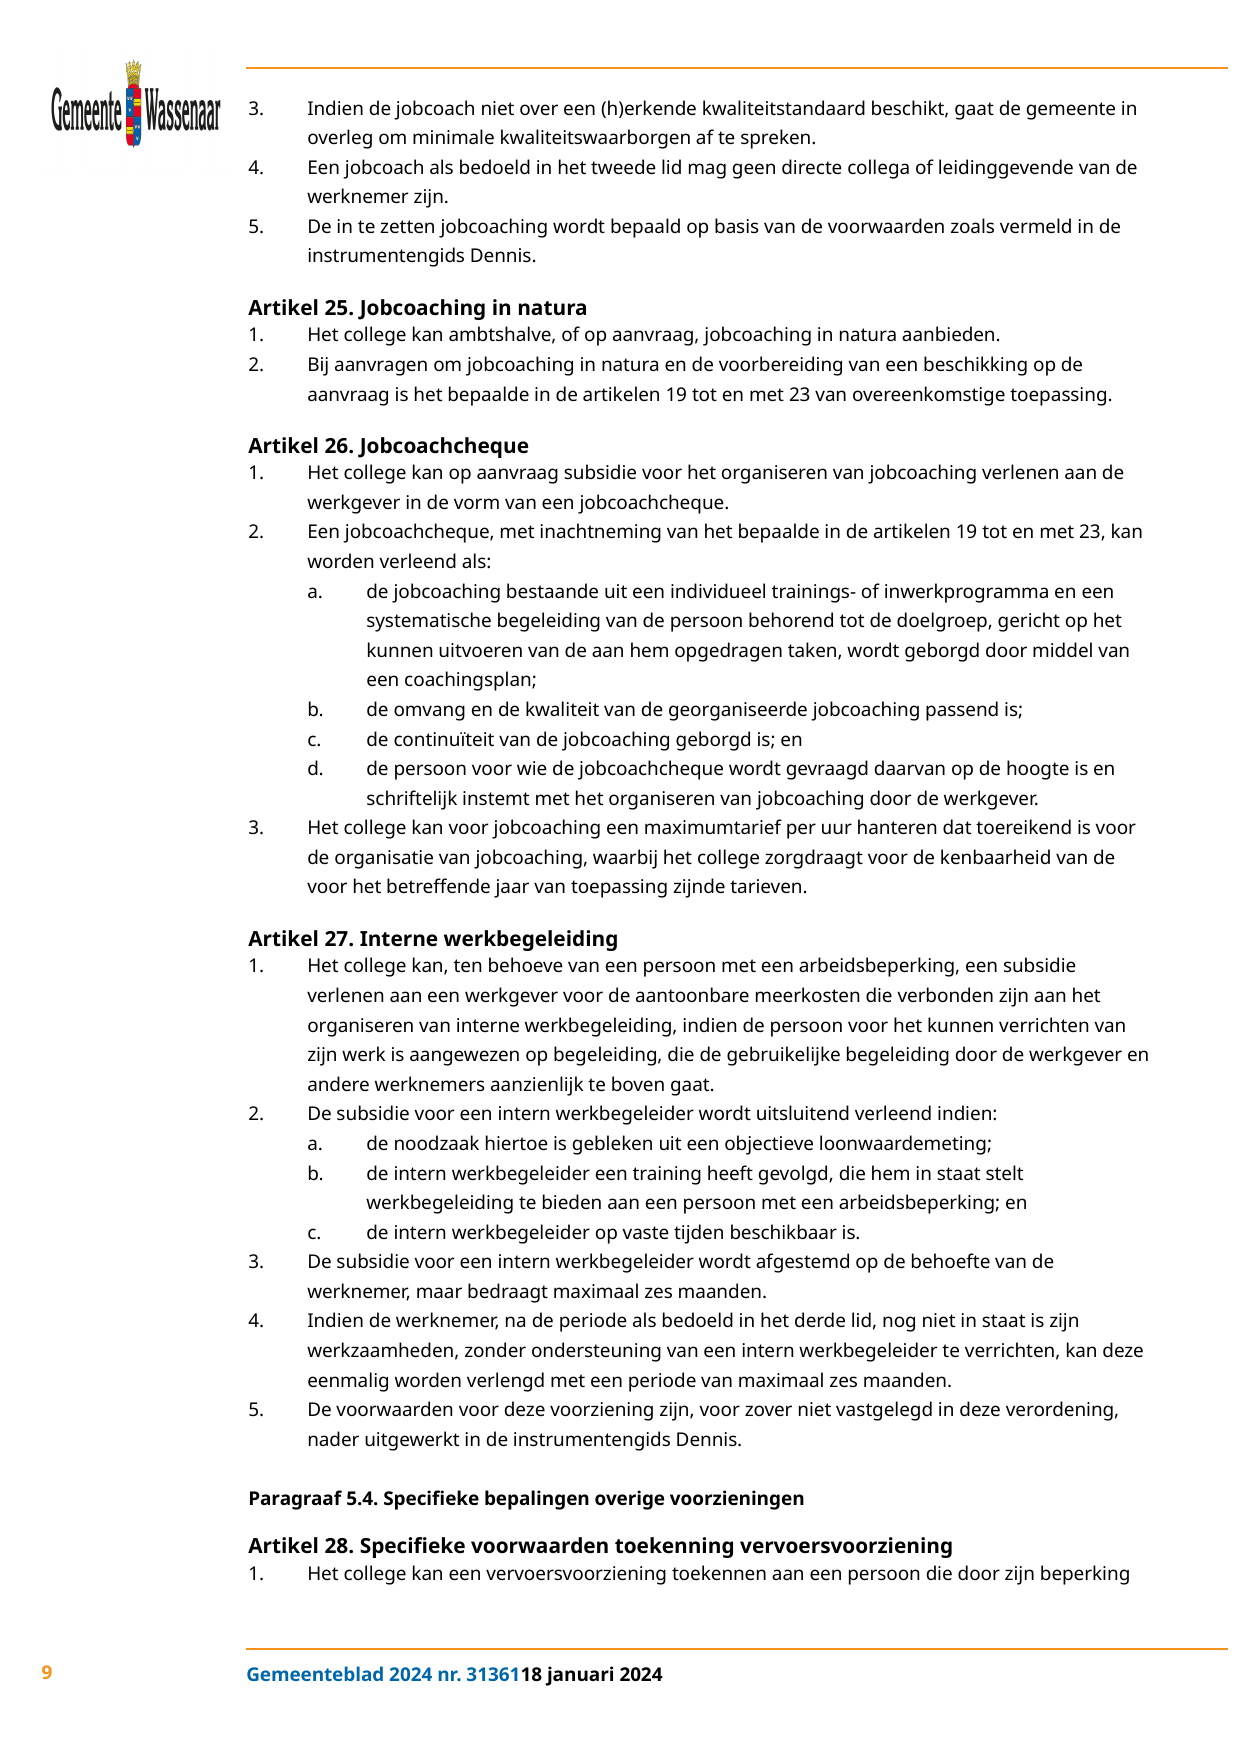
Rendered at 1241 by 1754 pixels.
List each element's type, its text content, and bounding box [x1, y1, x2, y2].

list Indien de jobcoach niet over een (h)erkende kwaliteitstandaard beschikt, gaat de gemeente in overleg om minimale kwaliteitswaarborgen af te spreken. [248, 95, 1152, 150]
list Een jobcoach als bedoeld in het tweede lid mag geen directe collega of leidinggevende van de werknemer zijn. [248, 154, 1152, 209]
list Het college kan, ten behoeve van een persoon met een arbeidsbeperking, een subsidie verlenen aan een werkgever voor de aantoonbare meerkosten die verbonden zijn aan het organiseren van interne werkbegeleiding, indien de persoon voor het kunnen verrichten van zijn werk is aangewezen op begeleiding, die de gebruikelijke begeleiding door de werkgever en andere werknemers aanzienlijk te boven gaat. [248, 953, 1152, 1097]
list De subsidie voor een intern werkbegeleider wordt afgestemd op de behoefte van de werknemer, maar bedraagt maximaal zes maanden. [248, 1248, 1152, 1304]
list Een jobcoachcheque, met inachtneming van het bepaalde in de artikelen 19 tot en met 23, kan worden verleend als: [248, 519, 1152, 574]
text Artikel 27. Interne werkbegeleiding [248, 924, 1152, 953]
text Paragraaf 5.4. Specifieke bepalingen overige voorzieningen [248, 1485, 1152, 1511]
list Indien de werknemer, na de periode als bedoeld in het derde lid, nog niet in staat is zijn werkzaamheden, zonder ondersteuning van een intern werkbegeleider te verrichten, kan deze eenmalig worden verlengd met een periode van maximaal zes maanden. [248, 1308, 1152, 1392]
list Het college kan een vervoersvoorziening toekennen aan een persoon die door zijn beperking [248, 1560, 1152, 1586]
list De voorwaarden voor deze voorziening zijn, voor zover niet vastgelegd in deze verordening, nader uitgewerkt in de instrumentengids Dennis. [248, 1396, 1152, 1452]
list de intern werkbegeleider een training heeft gevolgd, die hem in staat stelt werkbegeleiding te bieden aan een persoon met een arbeidsbeperking; en [307, 1160, 1152, 1215]
list de noodzaak hiertoe is gebleken uit een objectieve loonwaardemeting; [307, 1130, 1152, 1156]
list Het college kan op aanvraag subsidie voor het organiseren van jobcoaching verlenen aan de werkgever in de vorm van een jobcoachcheque. [248, 459, 1152, 515]
list de omvang en de kwaliteit van de georganiseerde jobcoaching passend is; [307, 696, 1152, 722]
text Artikel 26. Jobcoachcheque [248, 431, 1152, 459]
list Het college kan voor jobcoaching een maximumtarief per uur hanteren dat toereikend is voor de organisatie van jobcoaching, waarbij het college zorgdraagt voor de kenbaarheid van de voor het betreffende jaar van toepassing zijnde tarieven. [248, 814, 1152, 899]
list de jobcoaching bestaande uit een individueel trainings- of inwerkprogramma en een systematische begeleiding van de persoon behorend tot de doelgroep, gericht op het kunnen uitvoeren van de aan hem opgedragen taken, wordt geborgd door middel van een coachingsplan; [307, 578, 1152, 692]
list de intern werkbegeleider op vaste tijden beschikbaar is. [307, 1219, 1152, 1244]
picture [41, 47, 231, 172]
list Bij aanvragen om jobcoaching in natura en de voorbereiding van een beschikking op de aanvraag is het bepaalde in de artikelen 19 tot en met 23 van overeenkomstige toepassing. [248, 351, 1152, 406]
list Het college kan ambtshalve, of op aanvraag, jobcoaching in natura aanbieden. [248, 322, 1152, 347]
text Artikel 28. Specifieke voorwaarden toekenning vervoersvoorziening [248, 1532, 1152, 1560]
list De in te zetten jobcoaching wordt bepaald op basis van de voorwaarden zoals vermeld in de instrumentengids Dennis. [248, 213, 1152, 268]
list De subsidie voor een intern werkbegeleider wordt uitsluitend verleend indien: [248, 1101, 1152, 1126]
list de continuïteit van de jobcoaching geborgd is; en [307, 726, 1152, 752]
text Artikel 25. Jobcoaching in natura [248, 293, 1152, 322]
list de persoon voor wie de jobcoachcheque wordt gevraagd daarvan op de hoogte is en schriftelijk instemt met het organiseren van jobcoaching door de werkgever. [307, 755, 1152, 811]
